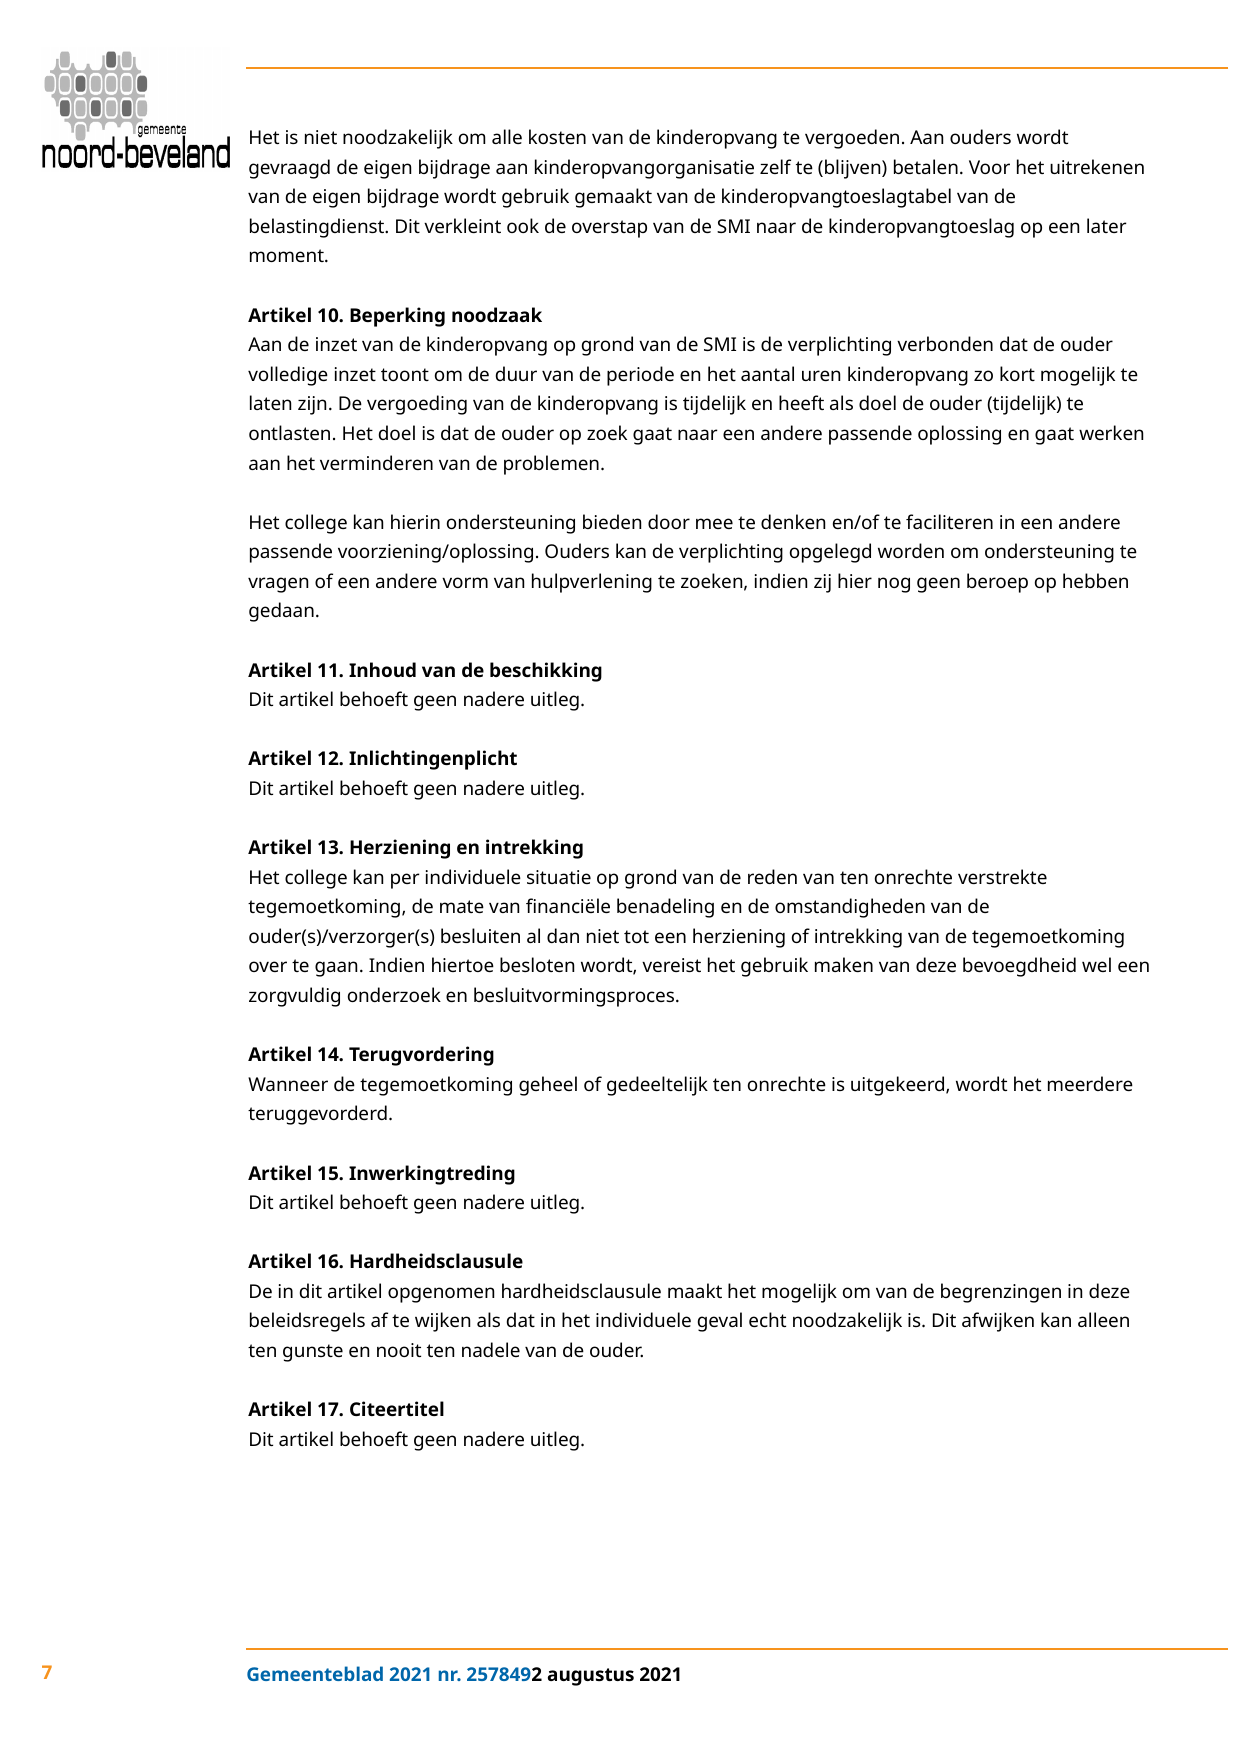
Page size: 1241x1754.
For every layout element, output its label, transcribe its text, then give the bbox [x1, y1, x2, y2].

text De in dit artikel opgenomen hardheidsclausule maakt het mogelijk om van de begrenzingen in deze beleidsregels af te wijken als dat in het individuele geval echt noodzakelijk is. Dit afwijken kan alleen ten gunste en nooit ten nadele van de ouder. [248, 1278, 1152, 1363]
text Dit artikel behoeft geen nadere uitleg. [248, 686, 1152, 712]
text Artikel 14. Terugvordering [248, 1041, 1152, 1067]
text Aan de inzet van de kinderopvang op grond van de SMI is de verplichting verbonden dat de ouder volledige inzet toont om de duur van de periode en het aantal uren kinderopvang zo kort mogelijk te laten zijn. De vergoeding van de kinderopvang is tijdelijk en heeft als doel de ouder (tijdelijk) te ontlasten. Het doel is dat de ouder op zoek gaat naar een andere passende oplossing en gaat werken aan het verminderen van de problemen. [248, 331, 1152, 476]
text Artikel 13. Herziening en intrekking [248, 834, 1152, 860]
text Artikel 17. Citeertitel [248, 1396, 1152, 1422]
text Dit artikel behoeft geen nadere uitleg. [248, 775, 1152, 801]
text Het college kan per individuele situatie op grond van de reden van ten onrechte verstrekte tegemoetkoming, de mate van financiële benadeling en de omstandigheden van de ouder(s)/verzorger(s) besluiten al dan niet tot een herziening of intrekking van de tegemoetkoming over te gaan. Indien hiertoe besloten wordt, vereist het gebruik maken van deze bevoegdheid wel een zorgvuldig onderzoek en besluitvormingsproces. [248, 864, 1152, 1008]
text Artikel 12. Inlichtingenplicht [248, 746, 1152, 771]
text Wanneer de tegemoetkoming geheel of gedeeltelijk ten onrechte is uitgekeerd, wordt het meerdere teruggevorderd. [248, 1071, 1152, 1126]
picture [41, 47, 231, 172]
text Dit artikel behoeft geen nadere uitleg. [248, 1426, 1152, 1452]
text Dit artikel behoeft geen nadere uitleg. [248, 1189, 1152, 1215]
text Artikel 15. Inwerkingtreding [248, 1160, 1152, 1186]
text Artikel 10. Beperking noodzaak [248, 302, 1152, 328]
text Het is niet noodzakelijk om alle kosten van de kinderopvang te vergoeden. Aan ouders wordt gevraagd de eigen bijdrage aan kinderopvangorganisatie zelf te (blijven) betalen. Voor het uitrekenen van de eigen bijdrage wordt gebruik gemaakt van de kinderopvangtoeslagtabel van de belastingdienst. Dit verkleint ook de overstap van de SMI naar de kinderopvangtoeslag op een later moment. [248, 124, 1152, 268]
text Het college kan hierin ondersteuning bieden door mee te denken en/of te faciliteren in een andere passende voorziening/oplossing. Ouders kan de verplichting opgelegd worden om ondersteuning te vragen of een andere vorm van hulpverlening te zoeken, indien zij hier nog geen beroep op hebben gedaan. [248, 509, 1152, 623]
text Artikel 16. Hardheidsclausule [248, 1248, 1152, 1274]
text Artikel 11. Inhoud van de beschikking [248, 657, 1152, 683]
